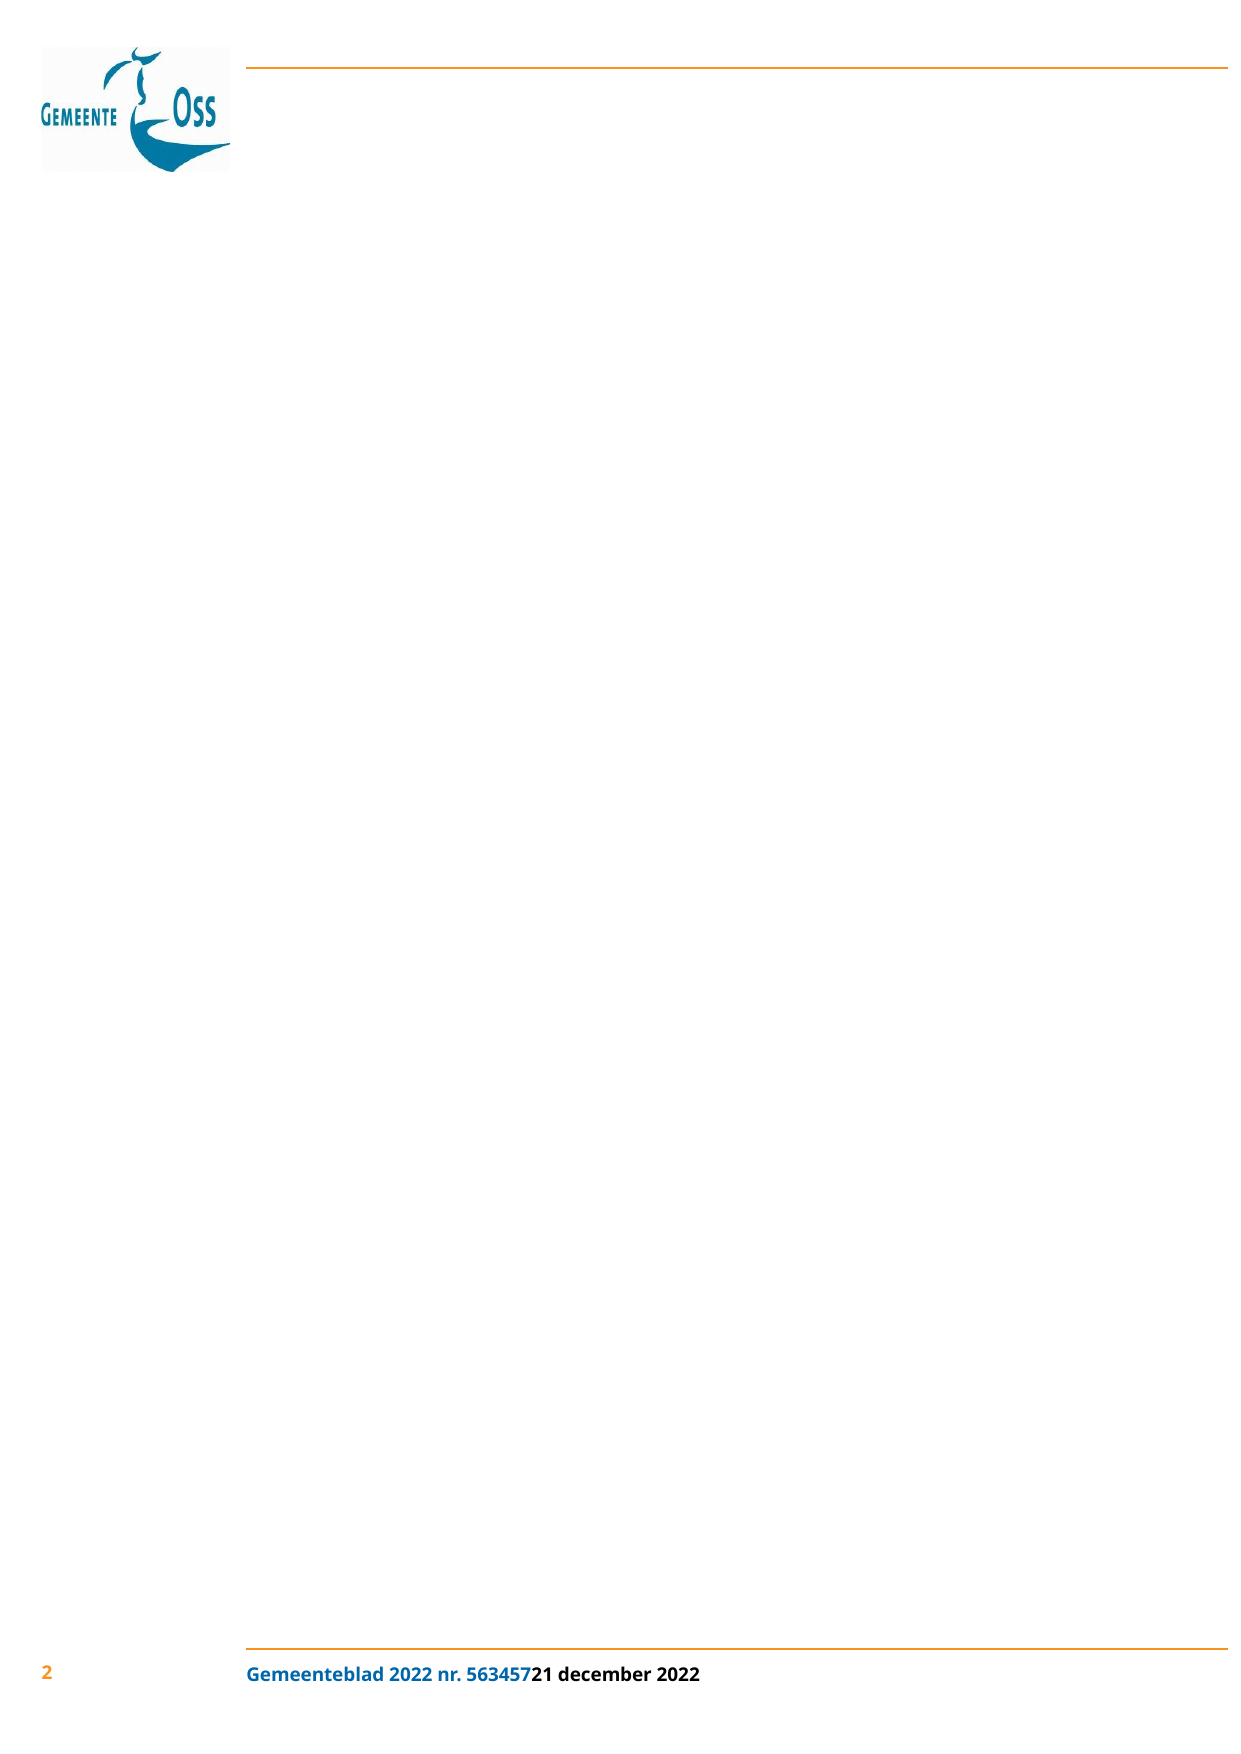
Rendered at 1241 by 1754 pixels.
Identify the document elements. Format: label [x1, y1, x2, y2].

picture [41, 47, 231, 172]
